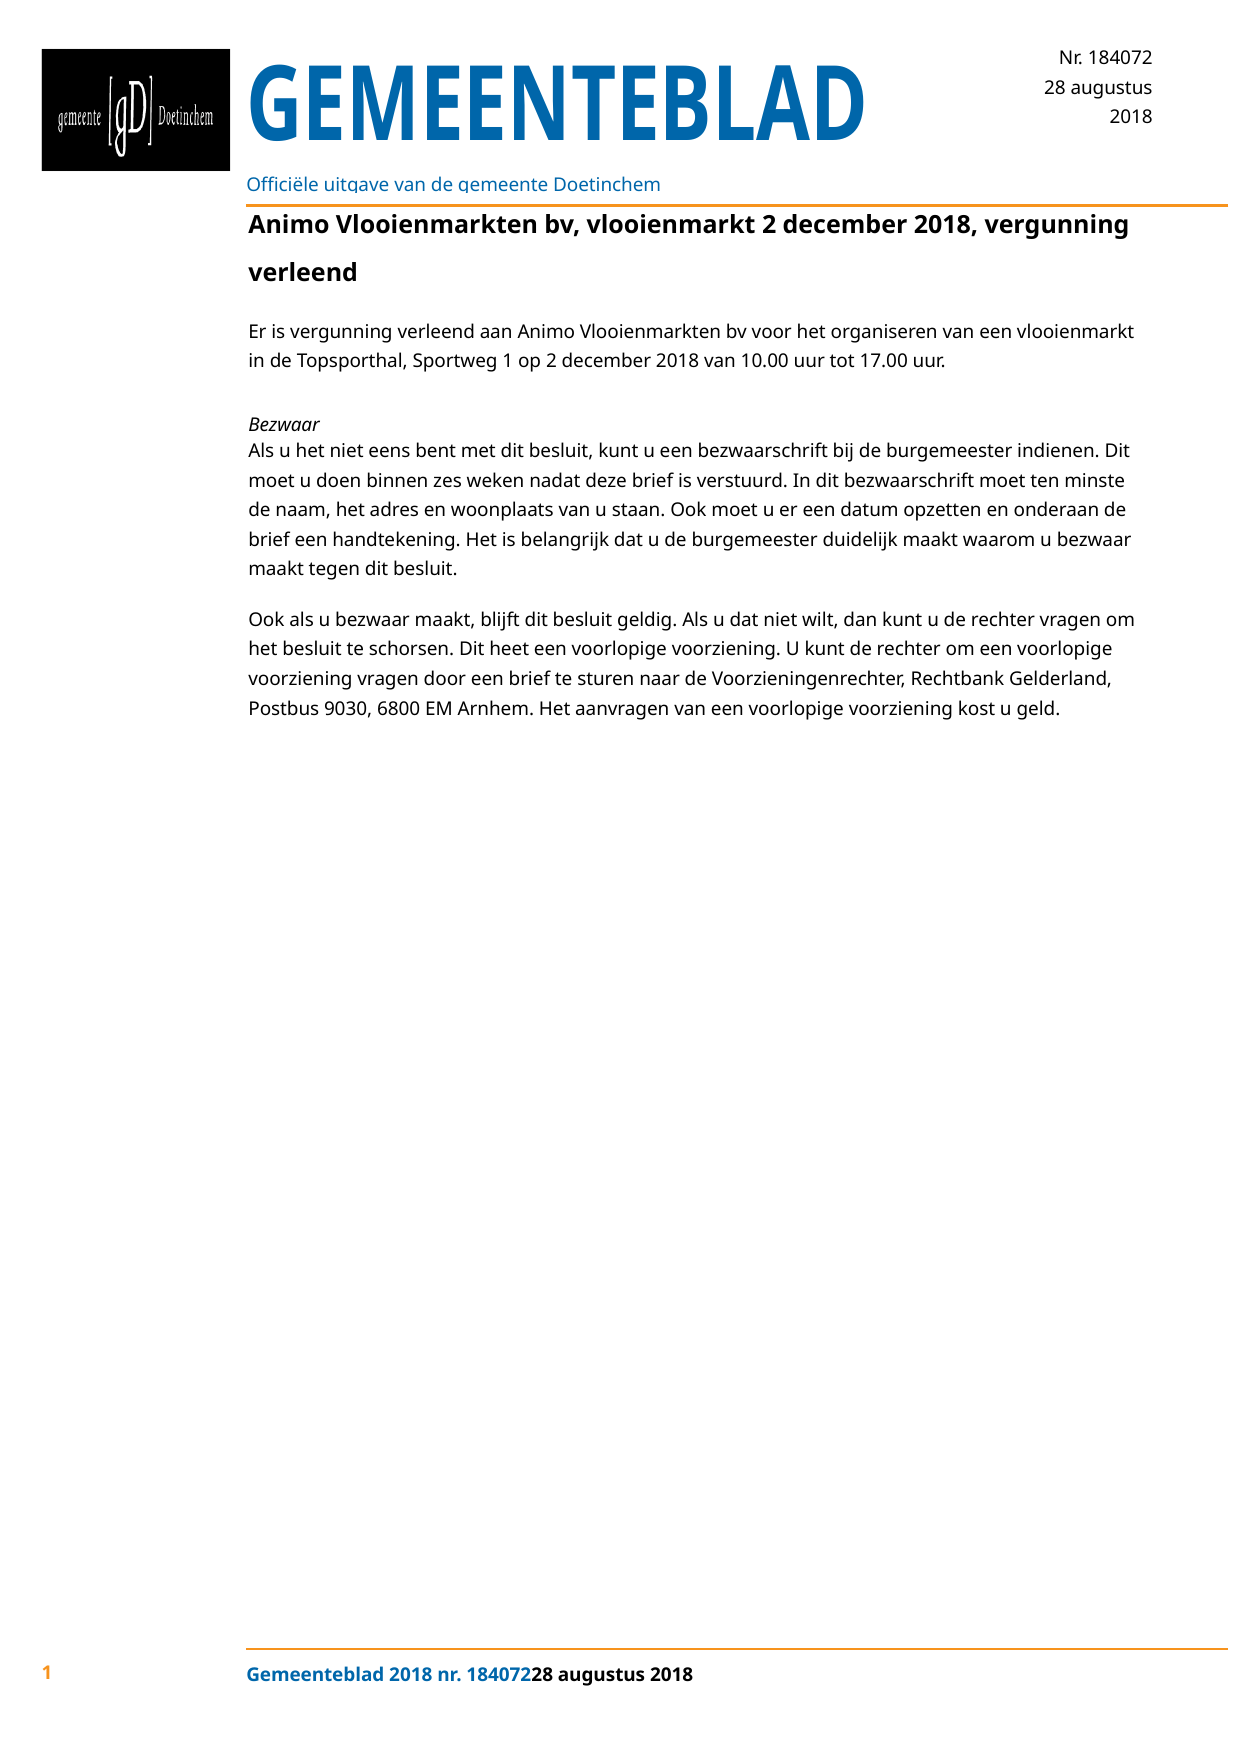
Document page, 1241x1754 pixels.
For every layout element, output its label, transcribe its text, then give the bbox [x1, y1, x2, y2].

text Als u het niet eens bent met dit besluit, kunt u een bezwaarschrift bij de burgemeester indienen. Dit moet u doen binnen zes weken nadat deze brief is verstuurd. In dit bezwaarschrift moet ten minste de naam, het adres en woonplaats van u staan. Ook moet u er een datum opzetten en onderaan de brief een handtekening. Het is belangrijk dat u de burgemeester duidelijk maakt waarom u bezwaar maakt tegen dit besluit. [248, 437, 1152, 581]
picture [41, 47, 231, 172]
text Ook als u bezwaar maakt, blijft dit besluit geldig. Als u dat niet wilt, dan kunt u de rechter vragen om het besluit te schorsen. Dit heet een voorlopige voorziening. U kunt de rechter om een voorlopige voorziening vragen door een brief te sturen naar de Voorzieningenrechter, Rechtbank Gelderland, Postbus 9030, 6800 EM Arnhem. Het aanvragen van een voorlopige voorziening kost u geld. [248, 606, 1152, 720]
text Bezwaar [248, 411, 1152, 437]
text Animo Vlooienmarkten bv, vlooienmarkt 2 december 2018, vergunning verleend [248, 207, 1152, 288]
text Er is vergunning verleend aan Animo Vlooienmarkten bv voor het organiseren van een vlooienmarkt in de Topsporthal, Sportweg 1 op 2 december 2018 van 10.00 uur tot 17.00 uur. [248, 318, 1152, 373]
